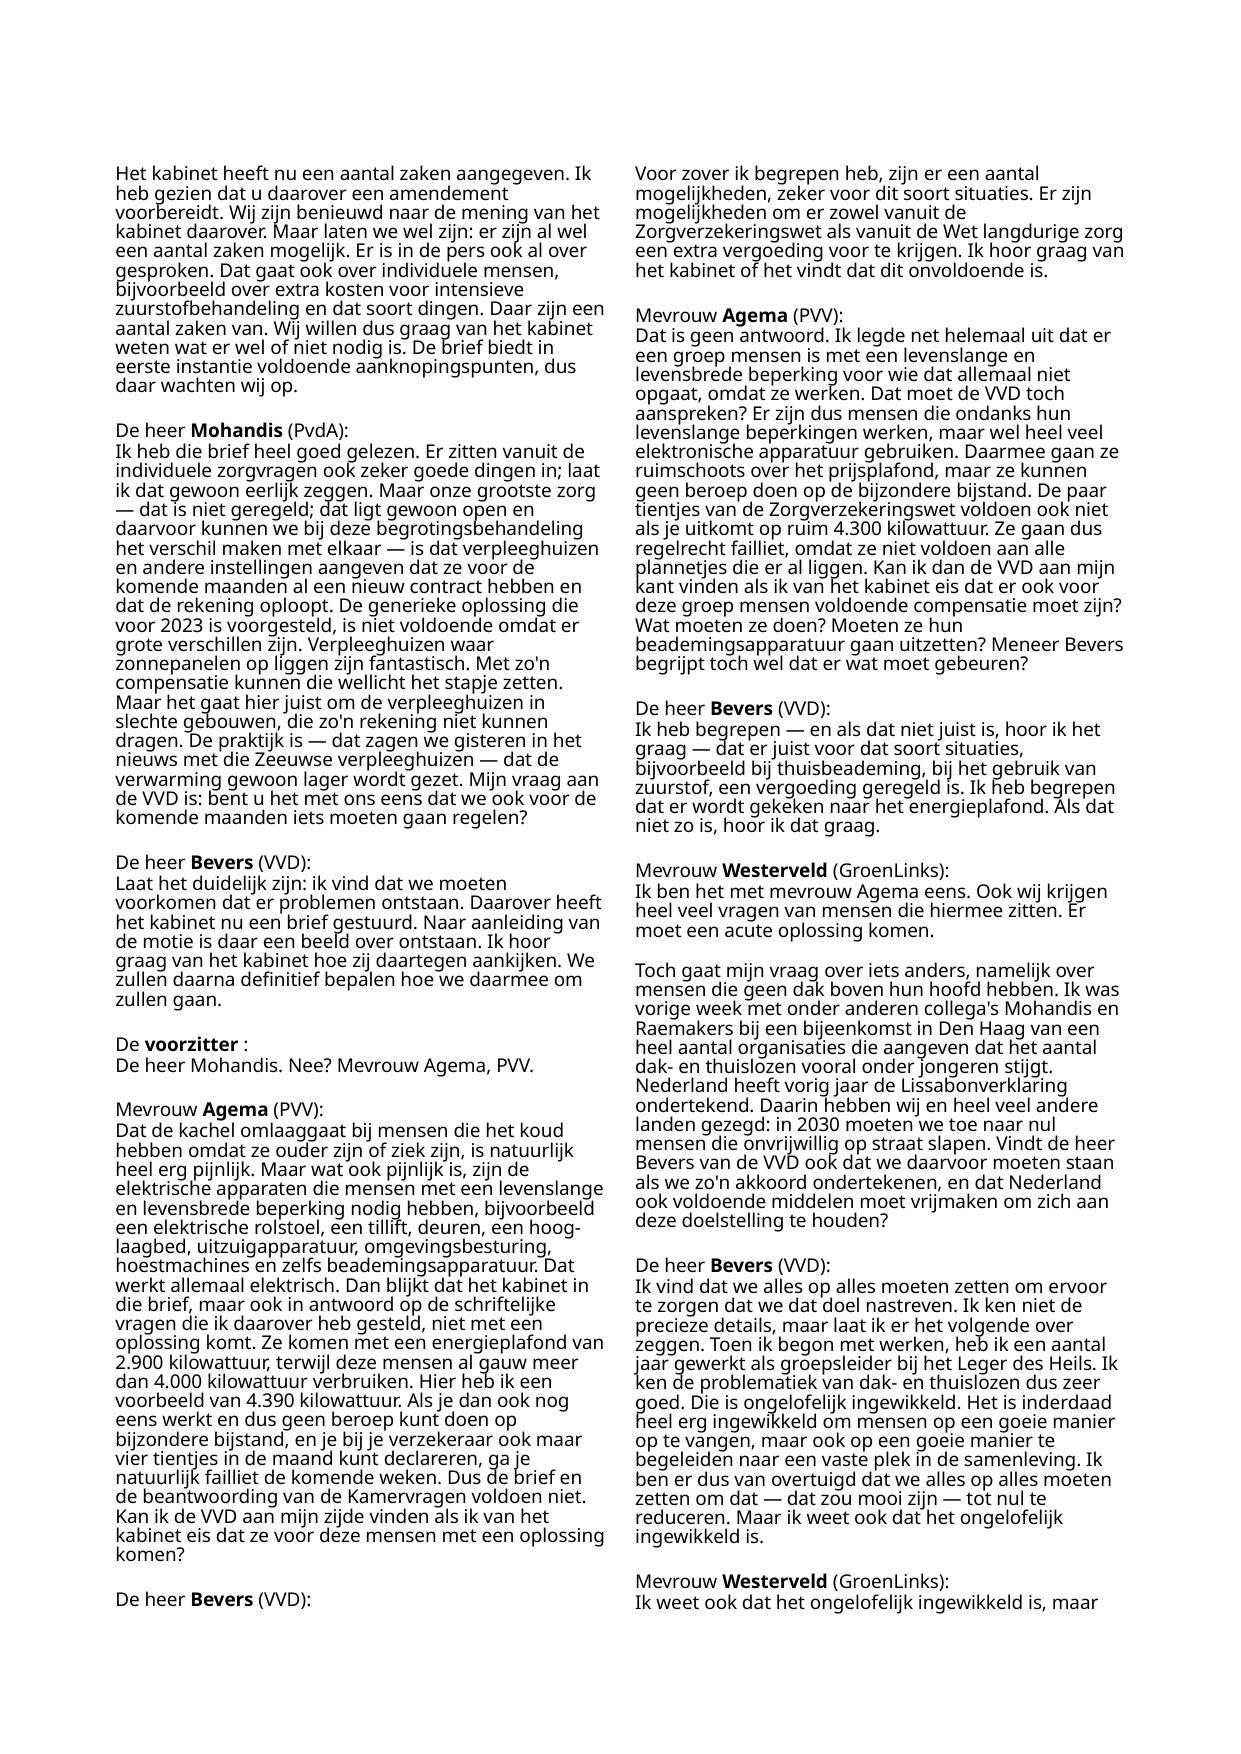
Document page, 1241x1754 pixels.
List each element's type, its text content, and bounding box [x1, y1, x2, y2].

text Ik heb begrepen — en als dat niet juist is, hoor ik het graag — dat er juist voor dat soort situaties, bijvoorbeeld bij thuisbeademing, bij het gebruik van zuurstof, een vergoeding geregeld is. Ik heb begrepen dat er wordt gekeken naar het energieplafond. Als dat niet zo is, hoor ik dat graag. [635, 721, 1125, 837]
text Toch gaat mijn vraag over iets anders, namelijk over mensen die geen dak boven hun hoofd hebben. Ik was vorige week met onder anderen collega's Mohandis en Raemakers bij een bijeenkomst in Den Haag van een heel aantal organisaties die aangeven dat het aantal dak- en thuislozen vooral onder jongeren stijgt. Nederland heeft vorig jaar de Lissabonverklaring ondertekend. Daarin hebben wij en heel veel andere landen gezegd: in 2030 moeten we toe naar nul mensen die onvrijwillig op straat slapen. Vindt de heer Bevers van de VVD ook dat we daarvoor moeten staan als we zo'n akkoord ondertekenen, en dat Nederland ook voldoende middelen moet vrijmaken om zich aan deze doelstelling te houden? [635, 962, 1125, 1231]
text Voor zover ik begrepen heb, zijn er een aantal mogelijkheden, zeker voor dit soort situaties. Er zijn mogelijkheden om er zowel vanuit de Zorgverzekeringswet als vanuit de Wet langdurige zorg een extra vergoeding voor te krijgen. Ik hoor graag van het kabinet of het vindt dat dit onvoldoende is. [635, 165, 1125, 281]
text De heer Bevers (VVD): [115, 849, 605, 875]
text De heer Mohandis. Nee? Mevrouw Agema, PVV. [115, 1057, 605, 1076]
text Ik vind dat we alles op alles moeten zetten om ervoor te zorgen dat we dat doel nastreven. Ik ken niet de precieze details, maar laat ik er het volgende over zeggen. Toen ik begon met werken, heb ik een aantal jaar gewerkt als groepsleider bij het Leger des Heils. Ik ken de problematiek van dak- en thuislozen dus zeer goed. Die is ongelofelijk ingewikkeld. Het is inderdaad heel erg ingewikkeld om mensen op een goeie manier op te vangen, maar ook op een goeie manier te begeleiden naar een vaste plek in de samenleving. Ik ben er dus van overtuigd dat we alles op alles moeten zetten om dat — dat zou mooi zijn — tot nul te reduceren. Maar ik weet ook dat het ongelofelijk ingewikkeld is. [635, 1278, 1125, 1548]
text Ik heb die brief heel goed gelezen. Er zitten vanuit de individuele zorgvragen ook zeker goede dingen in; laat ik dat gewoon eerlijk zeggen. Maar onze grootste zorg — dat is niet geregeld; dat ligt gewoon open en daarvoor kunnen we bij deze begrotingsbehandeling het verschil maken met elkaar — is dat verpleeghuizen en andere instellingen aangeven dat ze voor de komende maanden al een nieuw contract hebben en dat de rekening oploopt. De generieke oplossing die voor 2023 is voorgesteld, is niet voldoende omdat er grote verschillen zijn. Verpleeghuizen waar zonnepanelen op liggen zijn fantastisch. Met zo'n compensatie kunnen die wellicht het stapje zetten. Maar het gaat hier juist om de verpleeghuizen in slechte gebouwen, die zo'n rekening niet kunnen dragen. De praktijk is — dat zagen we gisteren in het nieuws met die Zeeuwse verpleeghuizen — dat de verwarming gewoon lager wordt gezet. Mijn vraag aan de VVD is: bent u het met ons eens dat we ook voor de komende maanden iets moeten gaan regelen? [115, 443, 605, 828]
text De heer Bevers (VVD): [635, 1252, 1125, 1278]
text De heer Mohandis (PvdA): [115, 417, 605, 443]
text Laat het duidelijk zijn: ik vind dat we moeten voorkomen dat er problemen ontstaan. Daarover heeft het kabinet nu een brief gestuurd. Naar aanleiding van de motie is daar een beeld over ontstaan. Ik hoor graag van het kabinet hoe zij daartegen aankijken. We zullen daarna definitief bepalen hoe we daarmee om zullen gaan. [115, 875, 605, 1010]
text Ik ben het met mevrouw Agema eens. Ook wij krijgen heel veel vragen van mensen die hiermee zitten. Er moet een acute oplossing komen. [635, 883, 1125, 941]
text Mevrouw Agema (PVV): [635, 302, 1125, 327]
text Mevrouw Agema (PVV): [115, 1097, 605, 1122]
text Ik weet ook dat het ongelofelijk ingewikkeld is, maar [635, 1594, 1125, 1614]
text Dat is geen antwoord. Ik legde net helemaal uit dat er een groep mensen is met een levenslange en levensbrede beperking voor wie dat allemaal niet opgaat, omdat ze werken. Dat moet de VVD toch aanspreken? Er zijn dus mensen die ondanks hun levenslange beperkingen werken, maar wel heel veel elektronische apparatuur gebruiken. Daarmee gaan ze ruimschoots over het prijsplafond, maar ze kunnen geen beroep doen op de bijzondere bijstand. De paar tientjes van de Zorgverzekeringswet voldoen ook niet als je uitkomt op ruim 4.300 kilowattuur. Ze gaan dus regelrecht failliet, omdat ze niet voldoen aan alle plannetjes die er al liggen. Kan ik dan de VVD aan mijn kant vinden als ik van het kabinet eis dat er ook voor deze groep mensen voldoende compensatie moet zijn? Wat moeten ze doen? Moeten ze hun beademingsapparatuur gaan uitzetten? Meneer Bevers begrijpt toch wel dat er wat moet gebeuren? [635, 327, 1125, 674]
text Dat de kachel omlaaggaat bij mensen die het koud hebben omdat ze ouder zijn of ziek zijn, is natuurlijk heel erg pijnlijk. Maar wat ook pijnlijk is, zijn de elektrische apparaten die mensen met een levenslange en levensbrede beperking nodig hebben, bijvoorbeeld een elektrische rolstoel, een tillift, deuren, een hoog-laagbed, uitzuigapparatuur, omgevingsbesturing, hoestmachines en zelfs beademingsapparatuur. Dat werkt allemaal elektrisch. Dan blijkt dat het kabinet in die brief, maar ook in antwoord op de schriftelijke vragen die ik daarover heb gesteld, niet met een oplossing komt. Ze komen met een energieplafond van 2.900 kilowattuur, terwijl deze mensen al gauw meer dan 4.000 kilowattuur verbruiken. Hier heb ik een voorbeeld van 4.390 kilowattuur. Als je dan ook nog eens werkt en dus geen beroep kunt doen op bijzondere bijstand, en je bij je verzekeraar ook maar vier tientjes in de maand kunt declareren, ga je natuurlijk failliet de komende weken. Dus de brief en de beantwoording van de Kamervragen voldoen niet. Kan ik de VVD aan mijn zijde vinden als ik van het kabinet eis dat ze voor deze mensen met een oplossing komen? [115, 1122, 605, 1566]
text Het kabinet heeft nu een aantal zaken aangegeven. Ik heb gezien dat u daarover een amendement voorbereidt. Wij zijn benieuwd naar de mening van het kabinet daarover. Maar laten we wel zijn: er zijn al wel een aantal zaken mogelijk. Er is in de pers ook al over gesproken. Dat gaat ook over individuele mensen, bijvoorbeeld over extra kosten voor intensieve zuurstofbehandeling en dat soort dingen. Daar zijn een aantal zaken van. Wij willen dus graag van het kabinet weten wat er wel of niet nodig is. De brief biedt in eerste instantie voldoende aanknopingspunten, dus daar wachten wij op. [115, 165, 605, 397]
text De heer Bevers (VVD): [115, 1586, 605, 1612]
text De heer Bevers (VVD): [635, 695, 1125, 721]
text Mevrouw Westerveld (GroenLinks): [635, 1569, 1125, 1594]
text De voorzitter : [115, 1031, 605, 1057]
text Mevrouw Westerveld (GroenLinks): [635, 857, 1125, 883]
